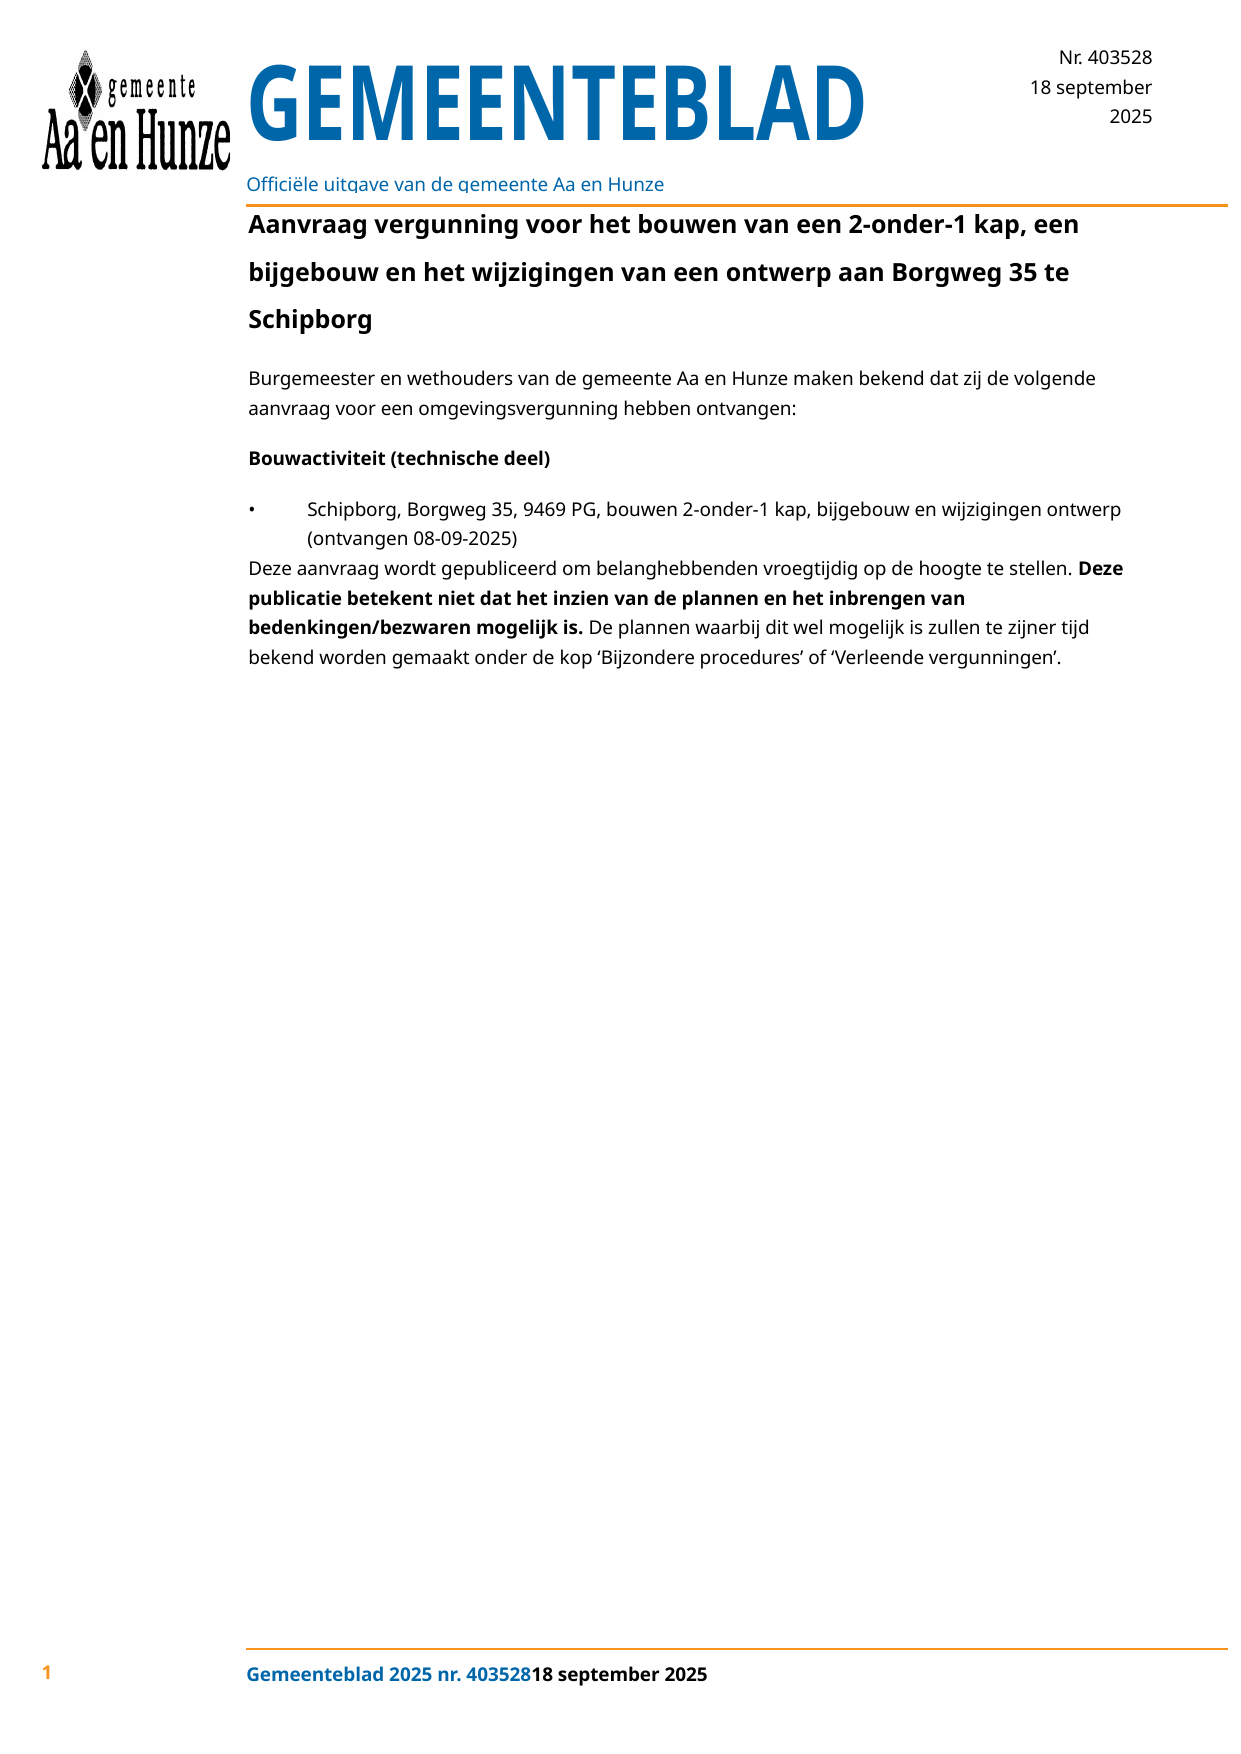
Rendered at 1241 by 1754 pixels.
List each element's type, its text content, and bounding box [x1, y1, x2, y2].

text Deze aanvraag wordt gepubliceerd om belanghebbenden vroegtijdig op de hoogte te stellen. Deze publicatie betekent niet dat het inzien van de plannen en het inbrengen van bedenkingen/bezwaren mogelijk is. De plannen waarbij dit wel mogelijk is zullen te zijner tijd bekend worden gemaakt onder de kop ‘Bijzondere procedures’ of ‘Verleende vergunningen’. [248, 555, 1152, 669]
text Burgemeester en wethouders van de gemeente Aa en Hunze maken bekend dat zij de volgende aanvraag voor een omgevingsvergunning hebben ontvangen: [248, 366, 1152, 421]
text Bouwactiviteit (technische deel) [248, 446, 1152, 471]
text Aanvraag vergunning voor het bouwen van een 2-onder-1 kap, een bijgebouw en het wijzigingen van een ontwerp aan Borgweg 35 te Schipborg [248, 207, 1152, 336]
picture [41, 47, 231, 172]
list Schipborg, Borgweg 35, 9469 PG, bouwen 2-onder-1 kap, bijgebouw en wijzigingen ontwerp (ontvangen 08-09-2025) [248, 496, 1152, 551]
